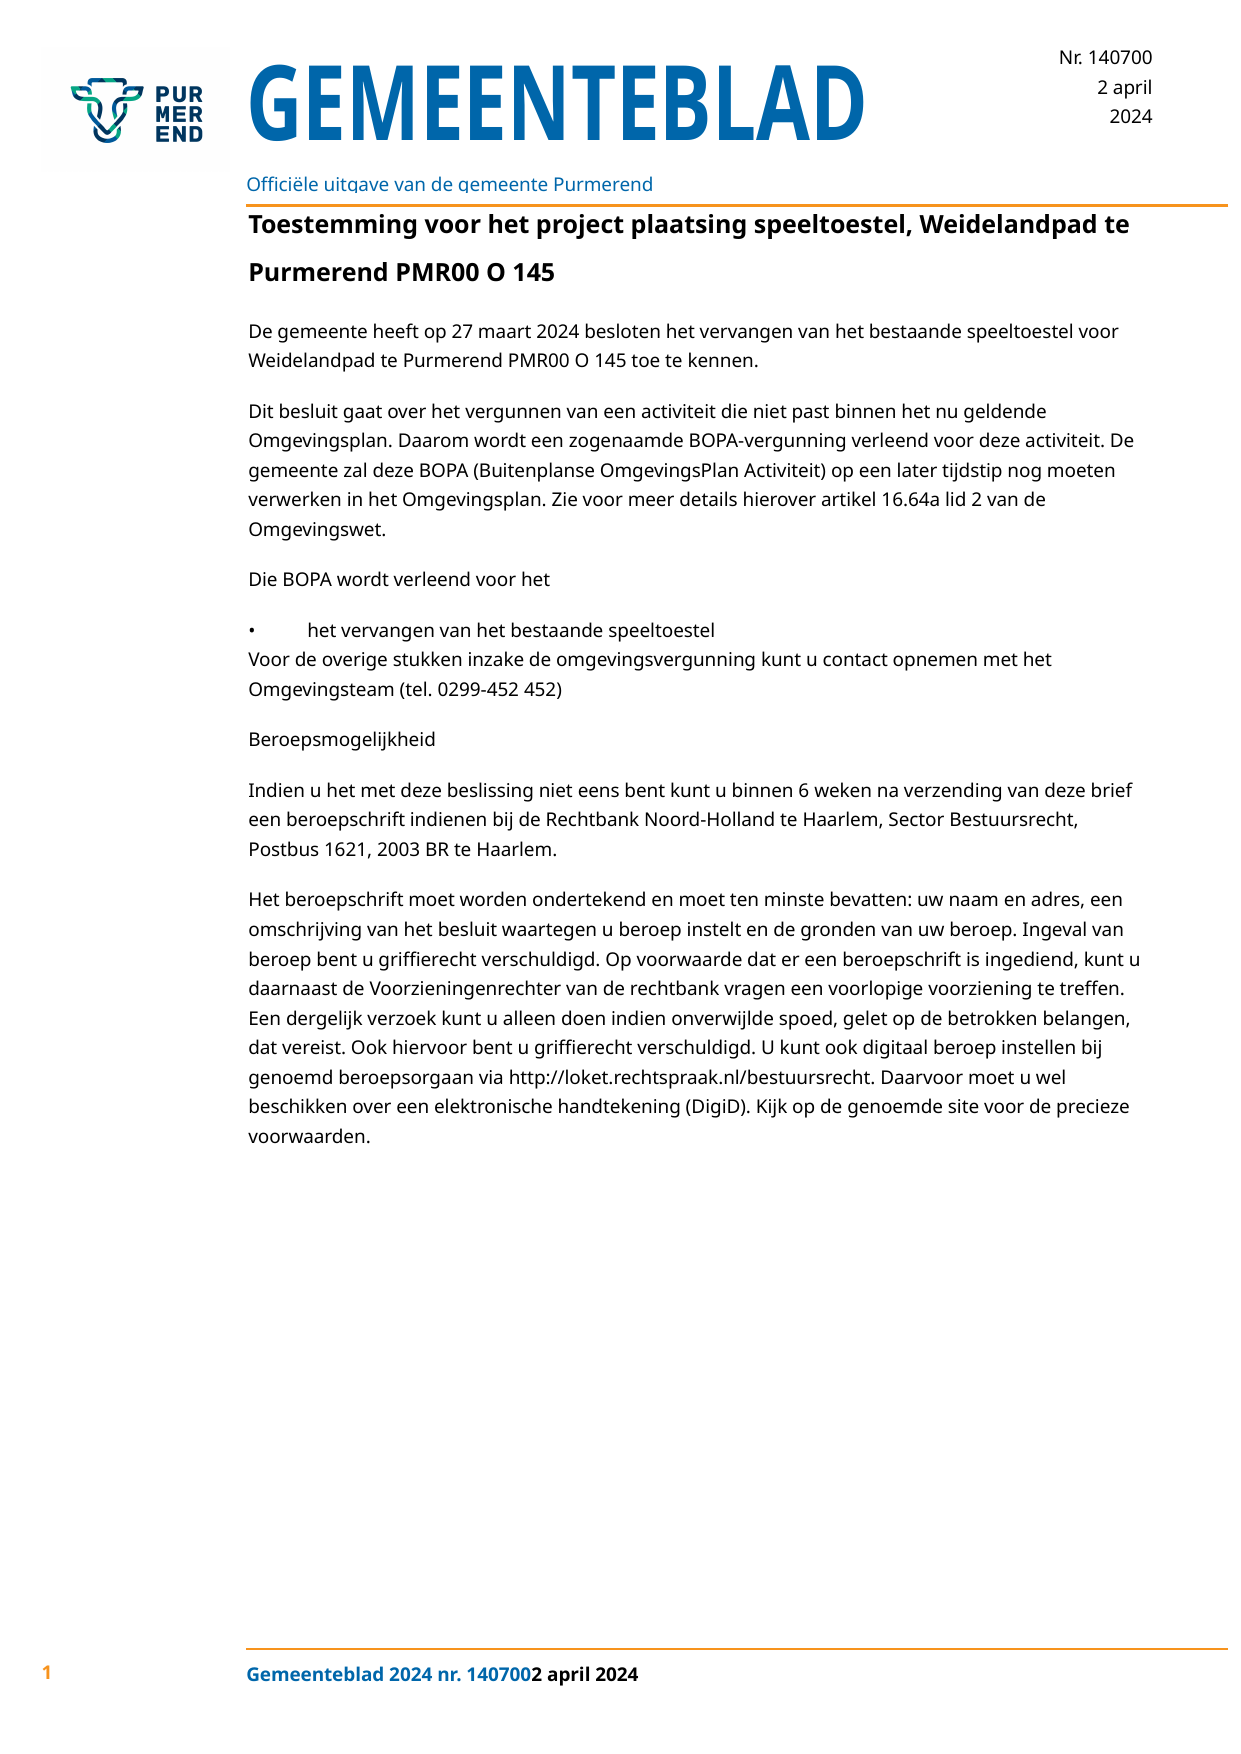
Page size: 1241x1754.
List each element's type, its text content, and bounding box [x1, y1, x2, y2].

text Beroepsmogelijkheid [248, 727, 1152, 752]
text Indien u het met deze beslissing niet eens bent kunt u binnen 6 weken na verzending van deze brief een beroepschrift indienen bij de Rechtbank Noord-Holland te Haarlem, Sector Bestuursrecht, Postbus 1621, 2003 BR te Haarlem. [248, 777, 1152, 862]
text Toestemming voor het project plaatsing speeltoestel, Weidelandpad te Purmerend PMR00 O 145 [248, 207, 1152, 288]
text Voor de overige stukken inzake de omgevingsvergunning kunt u contact opnemen met het Omgevingsteam (tel. 0299-452 452) [248, 647, 1152, 702]
text Het beroepschrift moet worden ondertekend en moet ten minste bevatten: uw naam en adres, een omschrijving van het besluit waartegen u beroep instelt en de gronden van uw beroep. Ingeval van beroep bent u griffierecht verschuldigd. Op voorwaarde dat er een beroepschrift is ingediend, kunt u daarnaast de Voorzieningenrechter van de rechtbank vragen een voorlopige voorziening te treffen. Een dergelijk verzoek kunt u alleen doen indien onverwijlde spoed, gelet op de betrokken belangen, dat vereist. Ook hiervoor bent u griffierecht verschuldigd. U kunt ook digitaal beroep instellen bij genoemd beroepsorgaan via http://loket.rechtspraak.nl/bestuursrecht. Daarvoor moet u wel beschikken over een elektronische handtekening (DigiD). Kijk op de genoemde site voor de precieze voorwaarden. [248, 887, 1152, 1149]
picture [41, 47, 231, 172]
text De gemeente heeft op 27 maart 2024 besloten het vervangen van het bestaande speeltoestel voor Weidelandpad te Purmerend PMR00 O 145 toe te kennen. [248, 318, 1152, 373]
list het vervangen van het bestaande speeltoestel [248, 617, 1152, 643]
text Dit besluit gaat over het vergunnen van een activiteit die niet past binnen het nu geldende Omgevingsplan. Daarom wordt een zogenaamde BOPA-vergunning verleend voor deze activiteit. De gemeente zal deze BOPA (Buitenplanse OmgevingsPlan Activiteit) op een later tijdstip nog moeten verwerken in het Omgevingsplan. Zie voor meer details hierover artikel 16.64a lid 2 van de Omgevingswet. [248, 398, 1152, 542]
text Die BOPA wordt verleend voor het [248, 567, 1152, 592]
